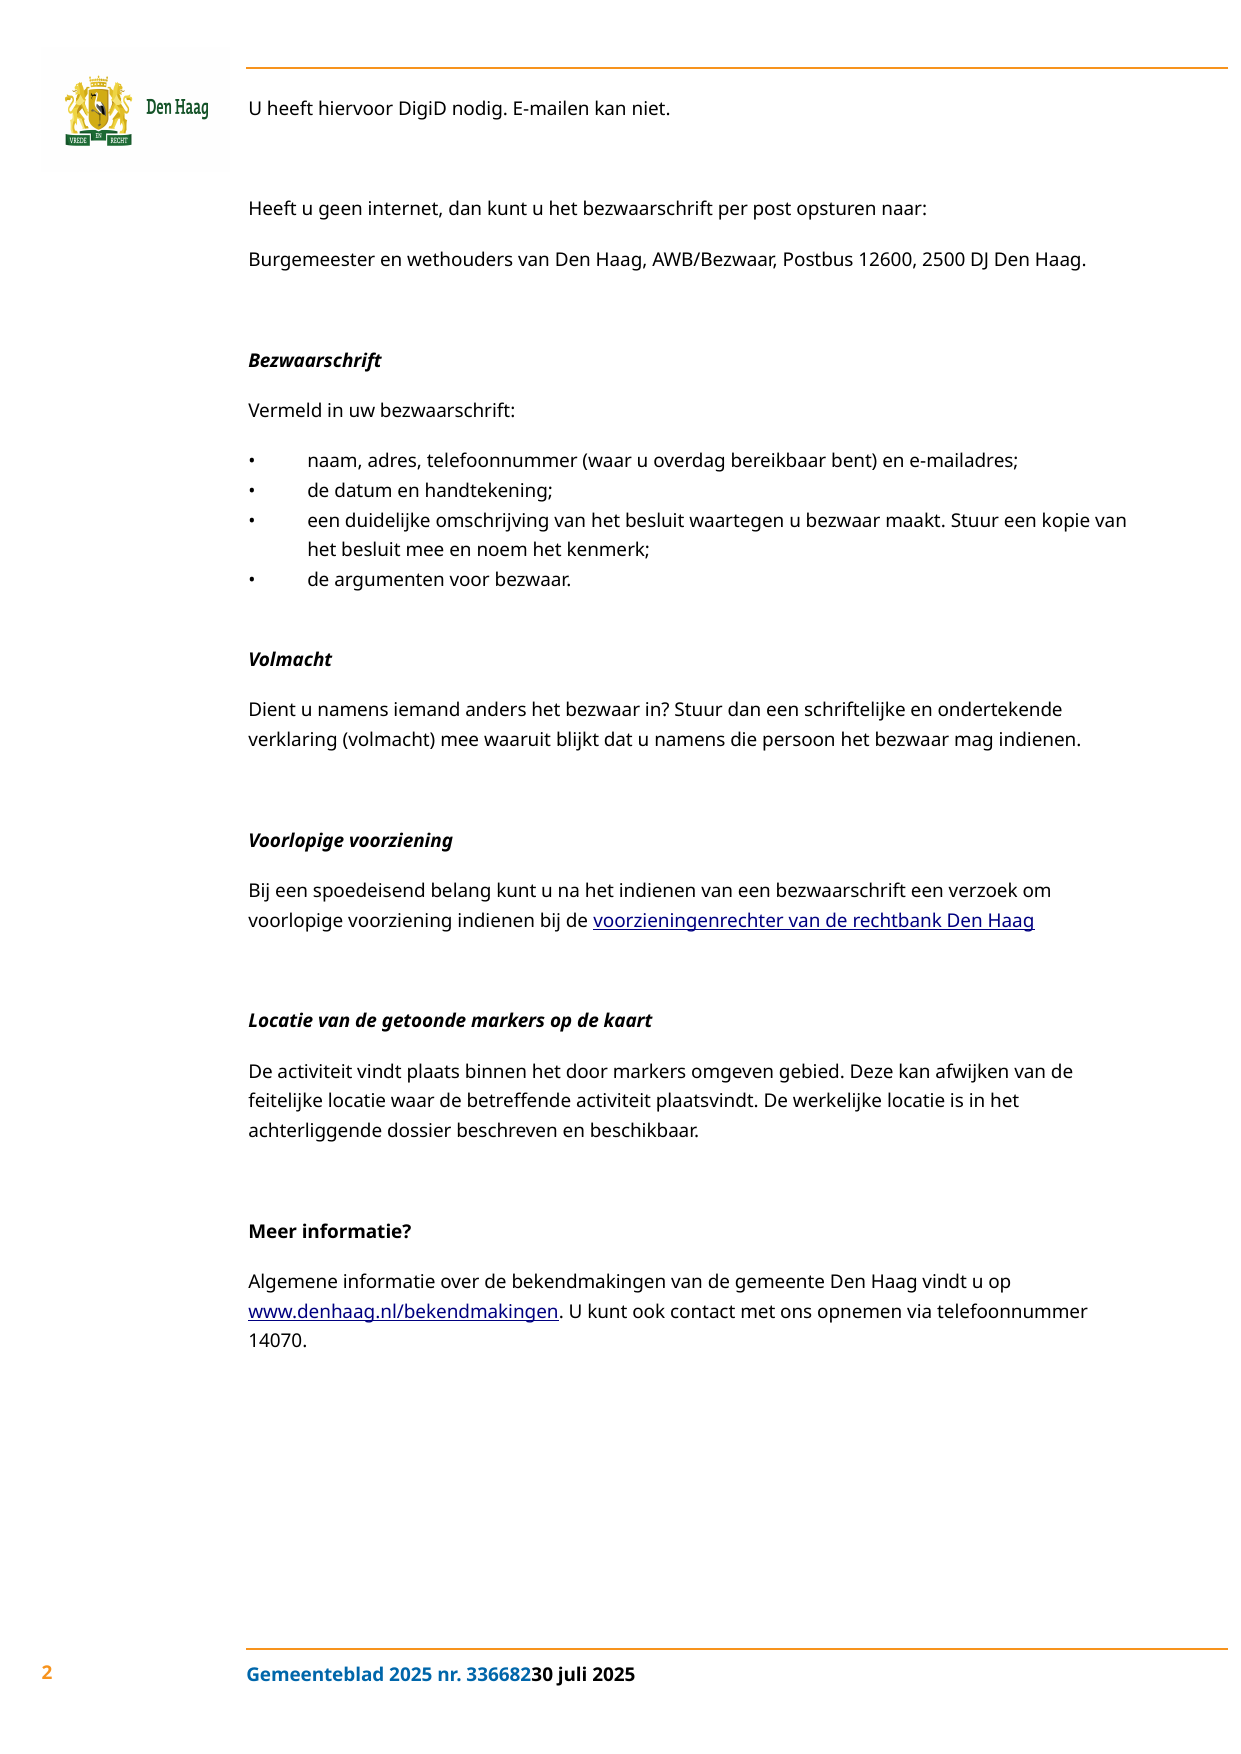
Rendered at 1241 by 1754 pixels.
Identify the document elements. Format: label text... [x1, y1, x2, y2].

text Vermeld in uw bezwaarschrift: [248, 397, 1152, 423]
text Voorlopige voorziening [248, 827, 1152, 853]
text Heeft u geen internet, dan kunt u het bezwaarschrift per post opsturen naar: [248, 196, 1152, 221]
text Algemene informatie over de bekendmakingen van de gemeente Den Haag vindt u op www.denhaag.nl/bekendmakingen. U kunt ook contact met ons opnemen via telefoonnummer 14070. [248, 1268, 1152, 1353]
list een duidelijke omschrijving van het besluit waartegen u bezwaar maakt. Stuur een kopie van het besluit mee en noem het kenmerk; [248, 507, 1152, 562]
text Meer informatie? [248, 1218, 1152, 1244]
text Locatie van de getoonde markers op de kaart [248, 1008, 1152, 1033]
picture [41, 47, 231, 172]
list naam, adres, telefoonnummer (waar u overdag bereikbaar bent) en e-mailadres; [248, 448, 1152, 473]
text Bij een spoedeisend belang kunt u na het indienen van een bezwaarschrift een verzoek om voorlopige voorziening indienen bij de voorzieningenrechter van de rechtbank Den Haag [248, 877, 1152, 933]
text Bezwaarschrift [248, 347, 1152, 373]
text De activiteit vindt plaats binnen het door markers omgeven gebied. Deze kan afwijken van de feitelijke locatie waar de betreffende activiteit plaatsvindt. De werkelijke locatie is in het achterliggende dossier beschreven en beschikbaar. [248, 1058, 1152, 1143]
text Burgemeester en wethouders van Den Haag, AWB/Bezwaar, Postbus 12600, 2500 DJ Den Haag. [248, 246, 1152, 272]
list de argumenten voor bezwaar. [248, 566, 1152, 592]
text U heeft hiervoor DigiD nodig. E-mailen kan niet. [248, 95, 1152, 121]
text Dient u namens iemand anders het bezwaar in? Stuur dan een schriftelijke en ondertekende verklaring (volmacht) mee waaruit blijkt dat u namens die persoon het bezwaar mag indienen. [248, 696, 1152, 752]
list de datum en handtekening; [248, 477, 1152, 503]
text Volmacht [248, 646, 1152, 672]
